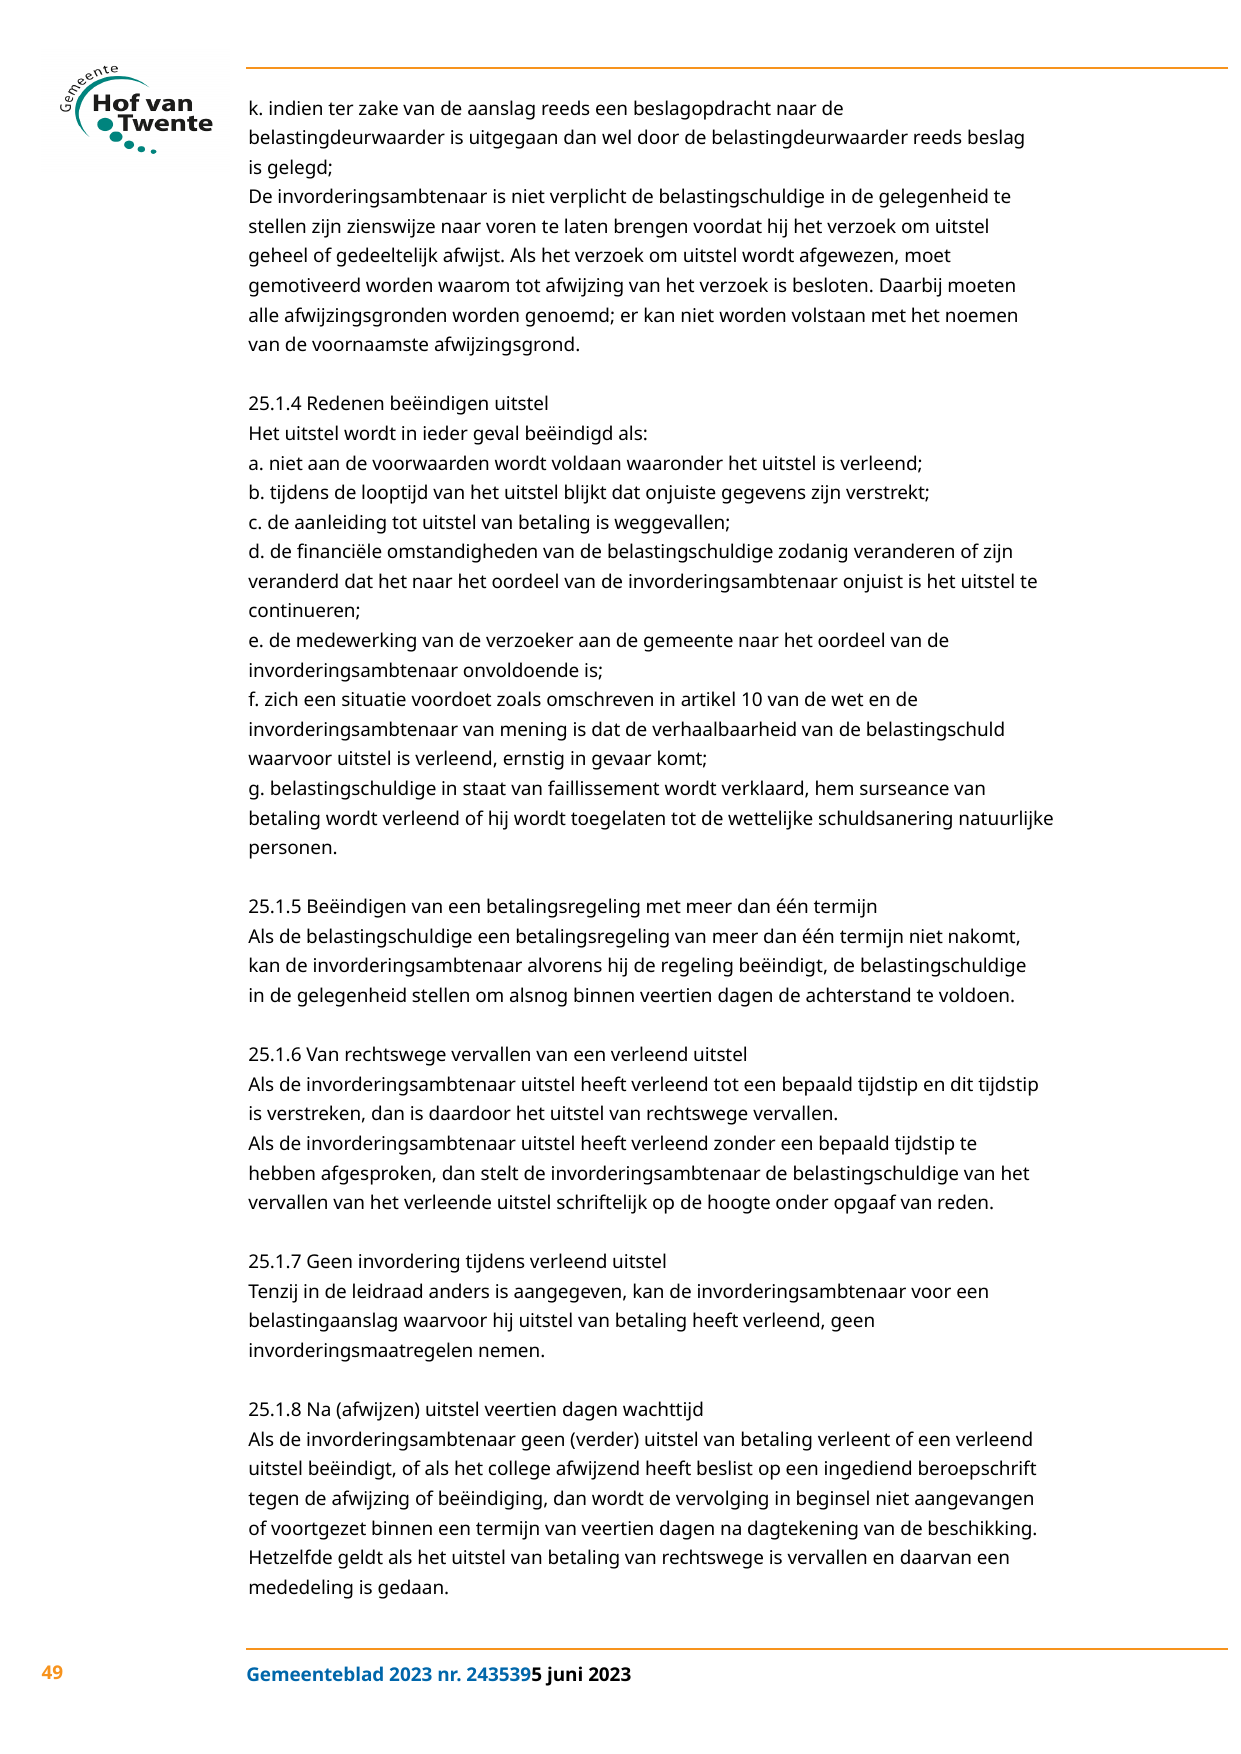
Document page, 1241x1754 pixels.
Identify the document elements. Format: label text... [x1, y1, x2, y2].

text belastingaanslag waarvoor hij uitstel van betaling heeft verleend, geen [248, 1308, 1152, 1333]
text of voortgezet binnen een termijn van veertien dagen na dagtekening van de beschikking. [248, 1515, 1152, 1541]
text Als de invorderingsambtenaar geen (verder) uitstel van betaling verleent of een verleend [248, 1426, 1152, 1452]
picture [41, 47, 231, 172]
text mededeling is gedaan. [248, 1574, 1152, 1600]
text f. zich een situatie voordoet zoals omschreven in artikel 10 van de wet en de [248, 686, 1152, 712]
text invorderingsambtenaar van mening is dat de verhaalbaarheid van de belastingschuld [248, 716, 1152, 742]
text belastingdeurwaarder is uitgegaan dan wel door de belastingdeurwaarder reeds beslag [248, 124, 1152, 150]
text stellen zijn zienswijze naar voren te laten brengen voordat hij het verzoek om uitstel [248, 213, 1152, 239]
text Tenzij in de leidraad anders is aangegeven, kan de invorderingsambtenaar voor een [248, 1278, 1152, 1304]
text Als de belastingschuldige een betalingsregeling van meer dan één termijn niet nakomt, [248, 923, 1152, 949]
text b. tijdens de looptijd van het uitstel blijkt dat onjuiste gegevens zijn verstrekt; [248, 479, 1152, 505]
text g. belastingschuldige in staat van faillissement wordt verklaard, hem surseance van [248, 775, 1152, 801]
text tegen de afwijzing of beëindiging, dan wordt de vervolging in beginsel niet aangevangen [248, 1485, 1152, 1511]
text geheel of gedeeltelijk afwijst. Als het verzoek om uitstel wordt afgewezen, moet [248, 243, 1152, 268]
text d. de financiële omstandigheden van de belastingschuldige zodanig veranderen of zijn [248, 538, 1152, 564]
text alle afwijzingsgronden worden genoemd; er kan niet worden volstaan met het noemen [248, 302, 1152, 328]
text veranderd dat het naar het oordeel van de invorderingsambtenaar onjuist is het uitstel te [248, 568, 1152, 594]
text kan de invorderingsambtenaar alvorens hij de regeling beëindigt, de belastingschuldige [248, 953, 1152, 978]
text 25.1.8 Na (afwijzen) uitstel veertien dagen wachttijd [248, 1396, 1152, 1422]
text a. niet aan de voorwaarden wordt voldaan waaronder het uitstel is verleend; [248, 450, 1152, 476]
text gemotiveerd worden waarom tot afwijzing van het verzoek is besloten. Daarbij moeten [248, 272, 1152, 298]
text Als de invorderingsambtenaar uitstel heeft verleend zonder een bepaald tijdstip te [248, 1130, 1152, 1156]
text vervallen van het verleende uitstel schriftelijk op de hoogte onder opgaaf van reden. [248, 1189, 1152, 1215]
text betaling wordt verleend of hij wordt toegelaten tot de wettelijke schuldsanering natuurlijke [248, 805, 1152, 831]
text Hetzelfde geldt als het uitstel van betaling van rechtswege is vervallen en daarvan een [248, 1544, 1152, 1570]
text 25.1.5 Beëindigen van een betalingsregeling met meer dan één termijn [248, 893, 1152, 919]
text Als de invorderingsambtenaar uitstel heeft verleend tot een bepaald tijdstip en dit tijdstip [248, 1071, 1152, 1097]
text Het uitstel wordt in ieder geval beëindigd als: [248, 420, 1152, 446]
text e. de medewerking van de verzoeker aan de gemeente naar het oordeel van de [248, 627, 1152, 653]
text in de gelegenheid stellen om alsnog binnen veertien dagen de achterstand te voldoen. [248, 982, 1152, 1008]
text van de voornaamste afwijzingsgrond. [248, 331, 1152, 357]
text invorderingsambtenaar onvoldoende is; [248, 657, 1152, 683]
text waarvoor uitstel is verleend, ernstig in gevaar komt; [248, 746, 1152, 771]
text 25.1.4 Redenen beëindigen uitstel [248, 391, 1152, 416]
text 25.1.6 Van rechtswege vervallen van een verleend uitstel [248, 1041, 1152, 1067]
text k. indien ter zake van de aanslag reeds een beslagopdracht naar de [248, 95, 1152, 121]
text personen. [248, 834, 1152, 860]
text uitstel beëindigt, of als het college afwijzend heeft beslist op een ingediend beroepschrift [248, 1456, 1152, 1481]
text c. de aanleiding tot uitstel van betaling is weggevallen; [248, 509, 1152, 535]
text is gelegd; [248, 154, 1152, 180]
text is verstreken, dan is daardoor het uitstel van rechtswege vervallen. [248, 1101, 1152, 1126]
text continueren; [248, 598, 1152, 623]
text invorderingsmaatregelen nemen. [248, 1337, 1152, 1363]
text hebben afgesproken, dan stelt de invorderingsambtenaar de belastingschuldige van het [248, 1160, 1152, 1186]
text 25.1.7 Geen invordering tijdens verleend uitstel [248, 1248, 1152, 1274]
text De invorderingsambtenaar is niet verplicht de belastingschuldige in de gelegenheid te [248, 183, 1152, 209]
